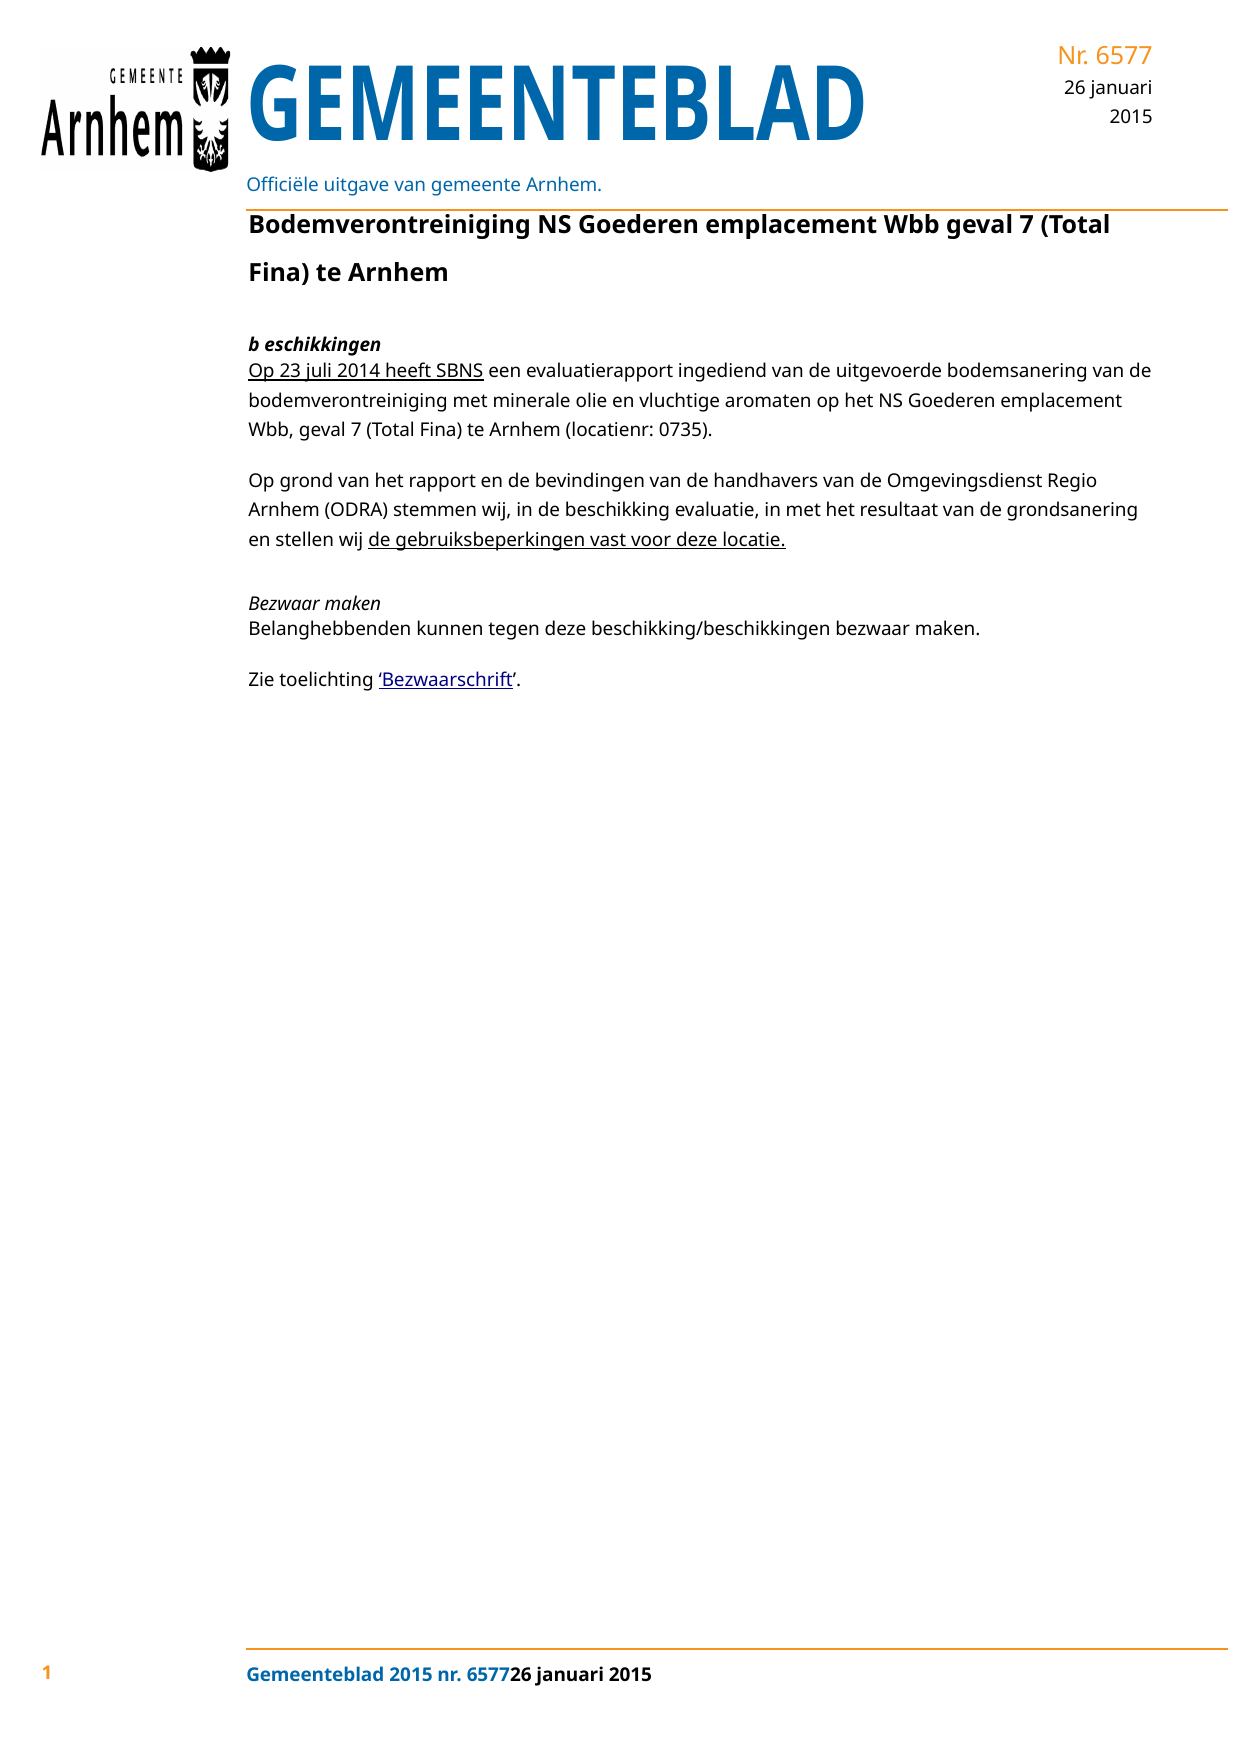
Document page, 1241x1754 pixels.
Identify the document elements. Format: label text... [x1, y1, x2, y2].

text Op grond van het rapport en de bevindingen van de handhavers van de Omgevingsdienst Regio Arnhem (ODRA) stemmen wij, in de beschikking evaluatie, in met het resultaat van de grondsanering en stellen wij de gebruiksbeperkingen vast voor deze locatie. [248, 467, 1152, 552]
text Bodemverontreiniging NS Goederen emplacement Wbb geval 7 (Total Fina) te Arnhem [248, 211, 1152, 288]
text Bezwaar maken [248, 590, 1152, 616]
text Belanghebbenden kunnen tegen deze beschikking/beschikkingen bezwaar maken. [248, 616, 1152, 641]
text b eschikkingen [248, 331, 1152, 357]
text Zie toelichting ‘Bezwaarschrift’. [248, 666, 1152, 692]
text Op 23 juli 2014 heeft SBNS een evaluatierapport ingediend van de uitgevoerde bodemsanering van de bodemverontreiniging met minerale olie en vluchtige aromaten op het NS Goederen emplacement Wbb, geval 7 (Total Fina) te Arnhem (locatienr: 0735). [248, 357, 1152, 442]
picture [41, 47, 231, 172]
